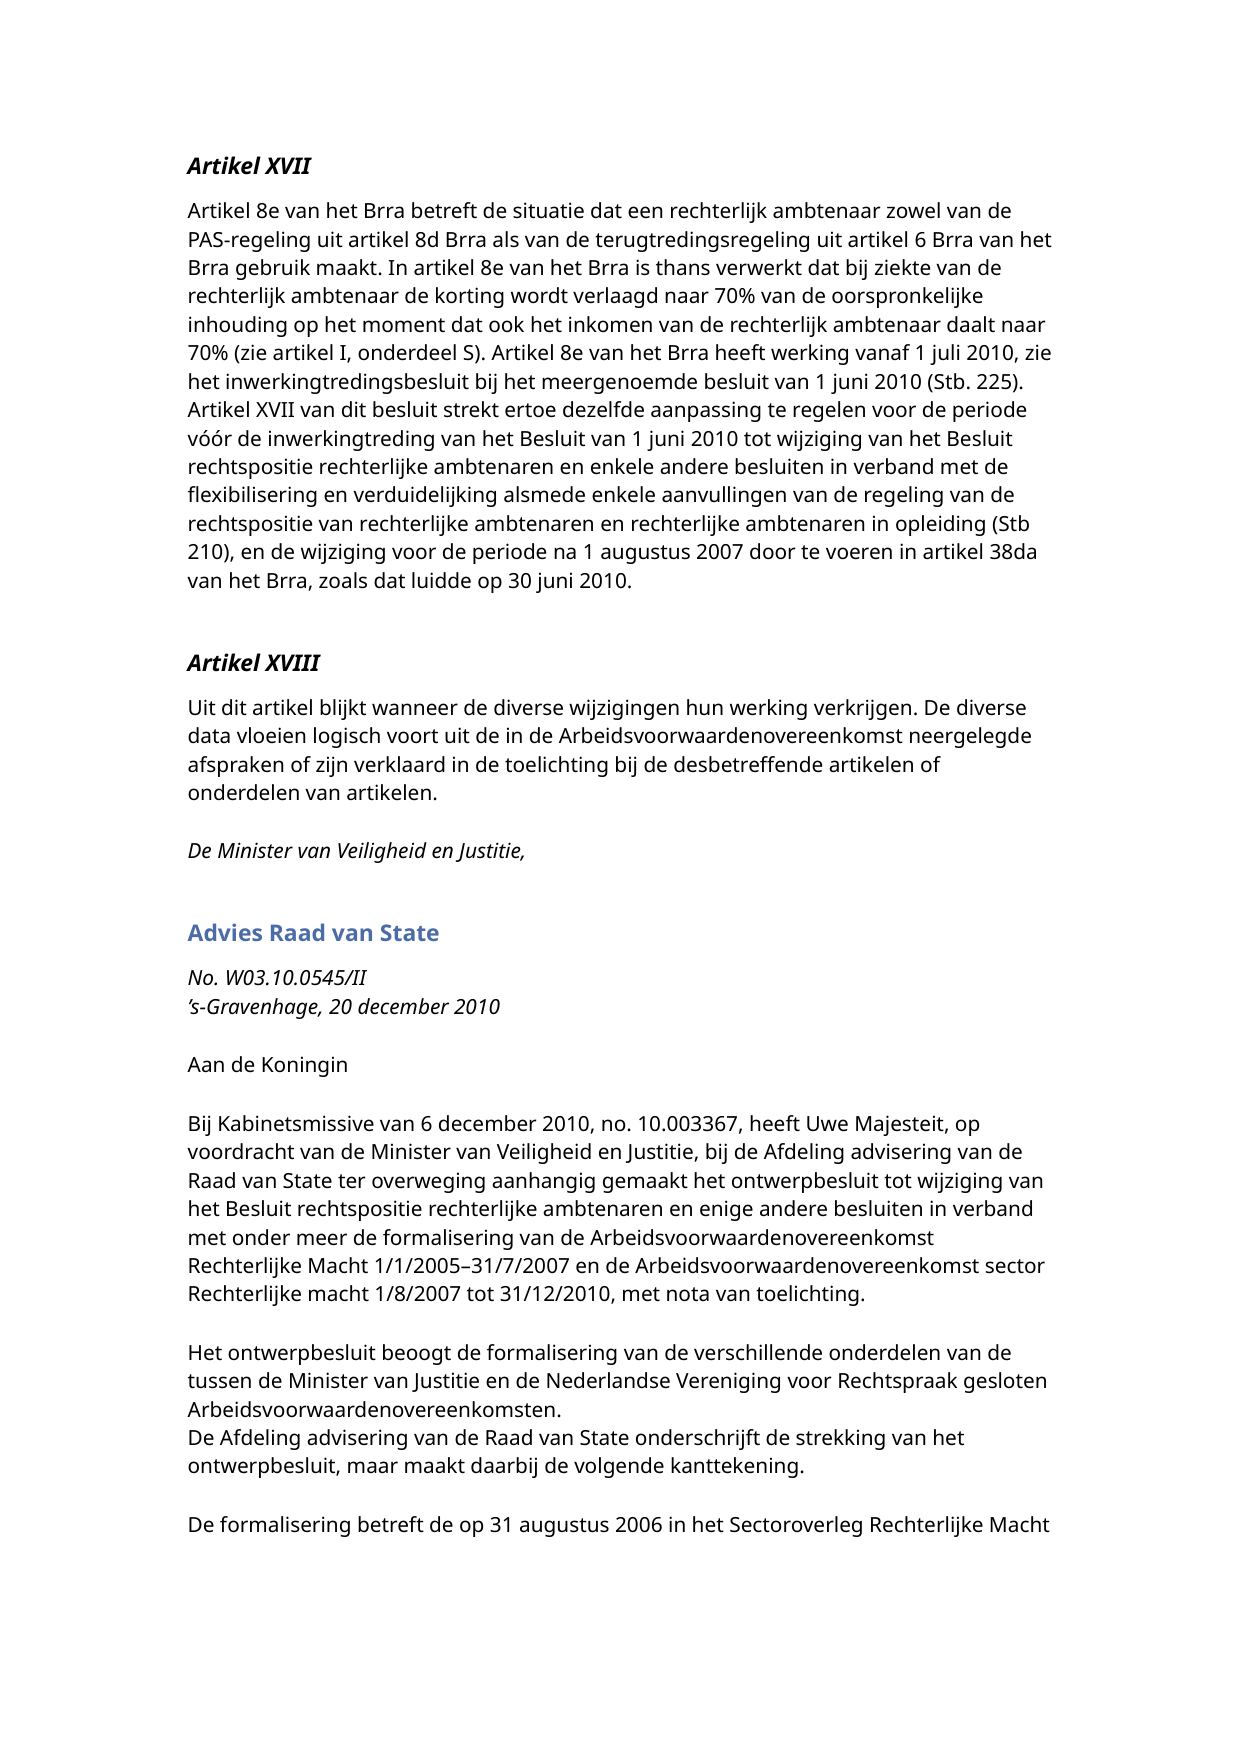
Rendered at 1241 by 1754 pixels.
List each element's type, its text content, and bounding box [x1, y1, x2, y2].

text Bij Kabinetsmissive van 6 december 2010, no. 10.003367, heeft Uwe Majesteit, op voordracht van de Minister van Veiligheid en Justitie, bij de Afdeling advisering van de Raad van State ter overweging aanhangig gemaakt het ontwerpbesluit tot wijziging van het Besluit rechtspositie rechterlijke ambtenaren en enige andere besluiten in verband met onder meer de formalisering van de Arbeidsvoorwaardenovereenkomst Rechterlijke Macht 1/1/2005–31/7/2007 en de Arbeidsvoorwaardenovereenkomst sector Rechterlijke macht 1/8/2007 tot 31/12/2010, met nota van toelichting. [187, 1109, 1053, 1308]
text ’s-Gravenhage, 20 december 2010 [187, 992, 1053, 1020]
subtitle Advies Raad van State [187, 917, 1053, 948]
text Het ontwerpbesluit beoogt de formalisering van de verschillende onderdelen van de tussen de Minister van Justitie en de Nederlandse Vereniging voor Rechtspraak gesloten Arbeidsvoorwaardenovereenkomsten. [187, 1338, 1053, 1423]
text De Afdeling advisering van de Raad van State onderschrijft de strekking van het ontwerpbesluit, maar maakt daarbij de volgende kanttekening. [187, 1423, 1053, 1480]
subtitle Artikel XVII [187, 150, 1053, 181]
text De formalisering betreft de op 31 augustus 2006 in het Sectoroverleg Rechterlijke Macht [187, 1510, 1053, 1538]
text Uit dit artikel blijkt wanneer de diverse wijzigingen hun werking verkrijgen. De diverse data vloeien logisch voort uit de in de Arbeidsvoorwaardenovereenkomst neergelegde afspraken of zijn verklaard in de toelichting bij de desbetreffende artikelen of onderdelen van artikelen. [187, 693, 1053, 807]
subtitle Artikel XVIII [187, 647, 1053, 678]
text Aan de Koningin [187, 1050, 1053, 1079]
text Artikel XVII van dit besluit strekt ertoe dezelfde aanpassing te regelen voor de periode vóór de inwerkingtreding van het Besluit van 1 juni 2010 tot wijziging van het Besluit rechtspositie rechterlijke ambtenaren en enkele andere besluiten in verband met de flexibilisering en verduidelijking alsmede enkele aanvullingen van de regeling van de rechtspositie van rechterlijke ambtenaren en rechterlijke ambtenaren in opleiding (Stb 210), en de wijziging voor de periode na 1 augustus 2007 door te voeren in artikel 38da van het Brra, zoals dat luidde op 30 juni 2010. [187, 395, 1053, 594]
text No. W03.10.0545/II [187, 963, 1053, 992]
text Artikel 8e van het Brra betreft de situatie dat een rechterlijk ambtenaar zowel van de PAS-regeling uit artikel 8d Brra als van de terugtredingsregeling uit artikel 6 Brra van het Brra gebruik maakt. In artikel 8e van het Brra is thans verwerkt dat bij ziekte van de rechterlijk ambtenaar de korting wordt verlaagd naar 70% van de oorspronkelijke inhouding op het moment dat ook het inkomen van de rechterlijk ambtenaar daalt naar 70% (zie artikel I, onderdeel S). Artikel 8e van het Brra heeft werking vanaf 1 juli 2010, zie het inwerkingtredingsbesluit bij het meergenoemde besluit van 1 juni 2010 (Stb. 225). [187, 196, 1053, 395]
text De Minister van Veiligheid en Justitie, [187, 836, 1053, 865]
